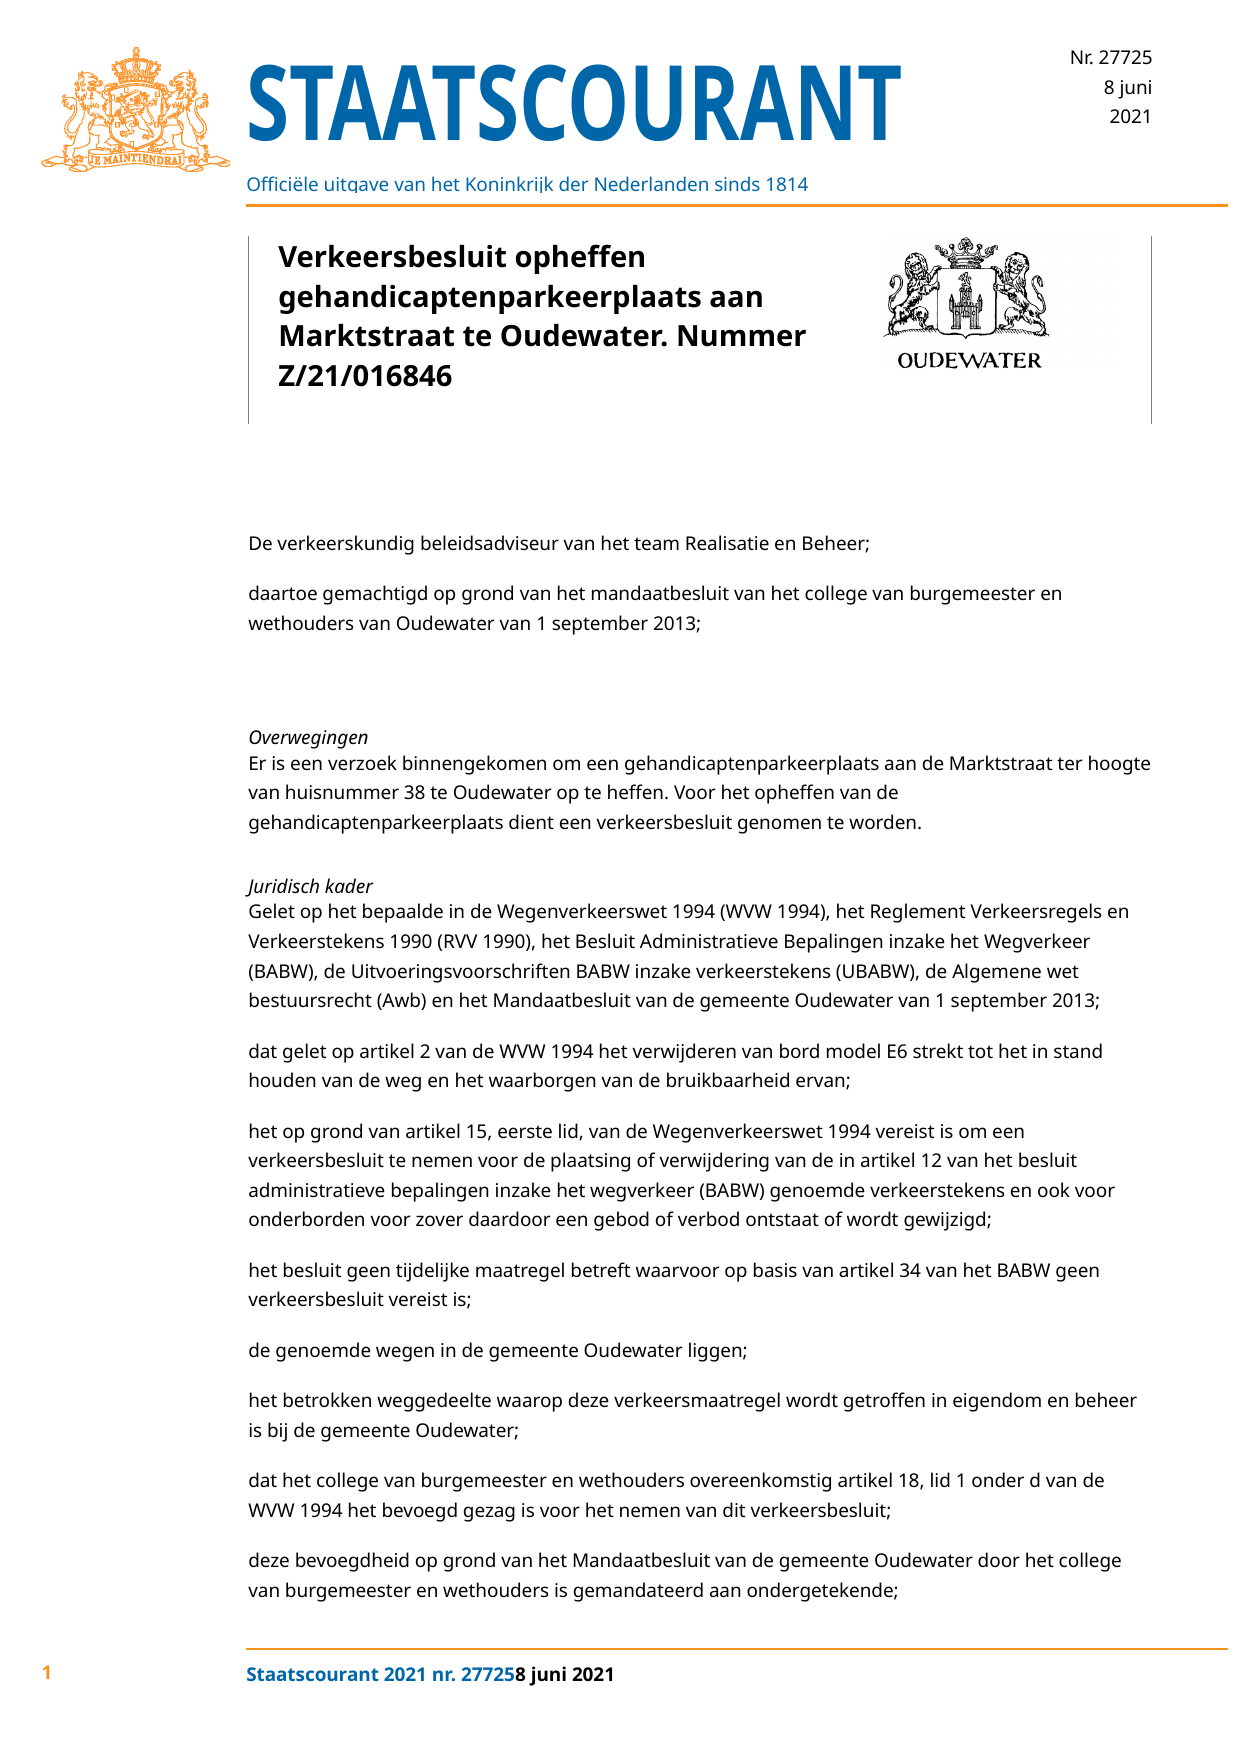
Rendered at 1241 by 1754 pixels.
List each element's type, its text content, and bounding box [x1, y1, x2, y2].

picture [41, 47, 231, 172]
text daartoe gemachtigd op grond van het mandaatbesluit van het college van burgemeester en wethouders van Oudewater van 1 september 2013; [248, 580, 1152, 636]
text Gelet op het bepaalde in de Wegenverkeerswet 1994 (WVW 1994), het Reglement Verkeersregels en Verkeerstekens 1990 (RVV 1990), het Besluit Administratieve Bepalingen inzake het Wegverkeer (BABW), de Uitvoeringsvoorschriften BABW inzake verkeerstekens (UBABW), de Algemene wet bestuursrecht (Awb) en het Mandaatbesluit van de gemeente Oudewater van 1 september 2013; [248, 899, 1152, 1013]
text dat gelet op artikel 2 van de WVW 1994 het verwijderen van bord model E6 strekt tot het in stand houden van de weg en het waarborgen van de bruikbaarheid ervan; [248, 1038, 1152, 1093]
text dat het college van burgemeester en wethouders overeenkomstig artikel 18, lid 1 onder d van de WVW 1994 het bevoegd gezag is voor het nemen van dit verkeersbesluit; [248, 1467, 1152, 1523]
picture [882, 236, 1119, 369]
table_header Verkeersbesluit opheffen gehandicaptenparkeerplaats aan Marktstraat te Oudewater. Nummer Z/21/016846 [249, 236, 850, 424]
text Er is een verzoek binnengekomen om een gehandicaptenparkeerplaats aan de Marktstraat ter hoogte van huisnummer 38 te Oudewater op te heffen. Voor het opheffen van de gehandicaptenparkeerplaats dient een verkeersbesluit genomen te worden. [248, 750, 1152, 835]
text het op grond van artikel 15, eerste lid, van de Wegenverkeerswet 1994 vereist is om een verkeersbesluit te nemen voor de plaatsing of verwijdering van de in artikel 12 van het besluit administratieve bepalingen inzake het wegverkeer (BABW) genoemde verkeerstekens en ook voor onderborden voor zover daardoor een gebod of verbod ontstaat of wordt gewijzigd; [248, 1118, 1152, 1232]
text De verkeerskundig beleidsadviseur van het team Realisatie en Beheer; [248, 530, 1152, 556]
text Overwegingen [248, 724, 1152, 750]
table_header [850, 369, 1151, 424]
table_header [1119, 236, 1151, 368]
text Juridisch kader [248, 873, 1152, 899]
text deze bevoegdheid op grond van het Mandaatbesluit van de gemeente Oudewater door het college van burgemeester en wethouders is gemandateerd aan ondergetekende; [248, 1547, 1152, 1603]
text de genoemde wegen in de gemeente Oudewater liggen; [248, 1337, 1152, 1363]
text het betrokken weggedeelte waarop deze verkeersmaatregel wordt getroffen in eigendom en beheer is bij de gemeente Oudewater; [248, 1387, 1152, 1443]
table_header [850, 236, 882, 368]
text het besluit geen tijdelijke maatregel betreft waarvoor op basis van artikel 34 van het BABW geen verkeersbesluit vereist is; [248, 1257, 1152, 1312]
